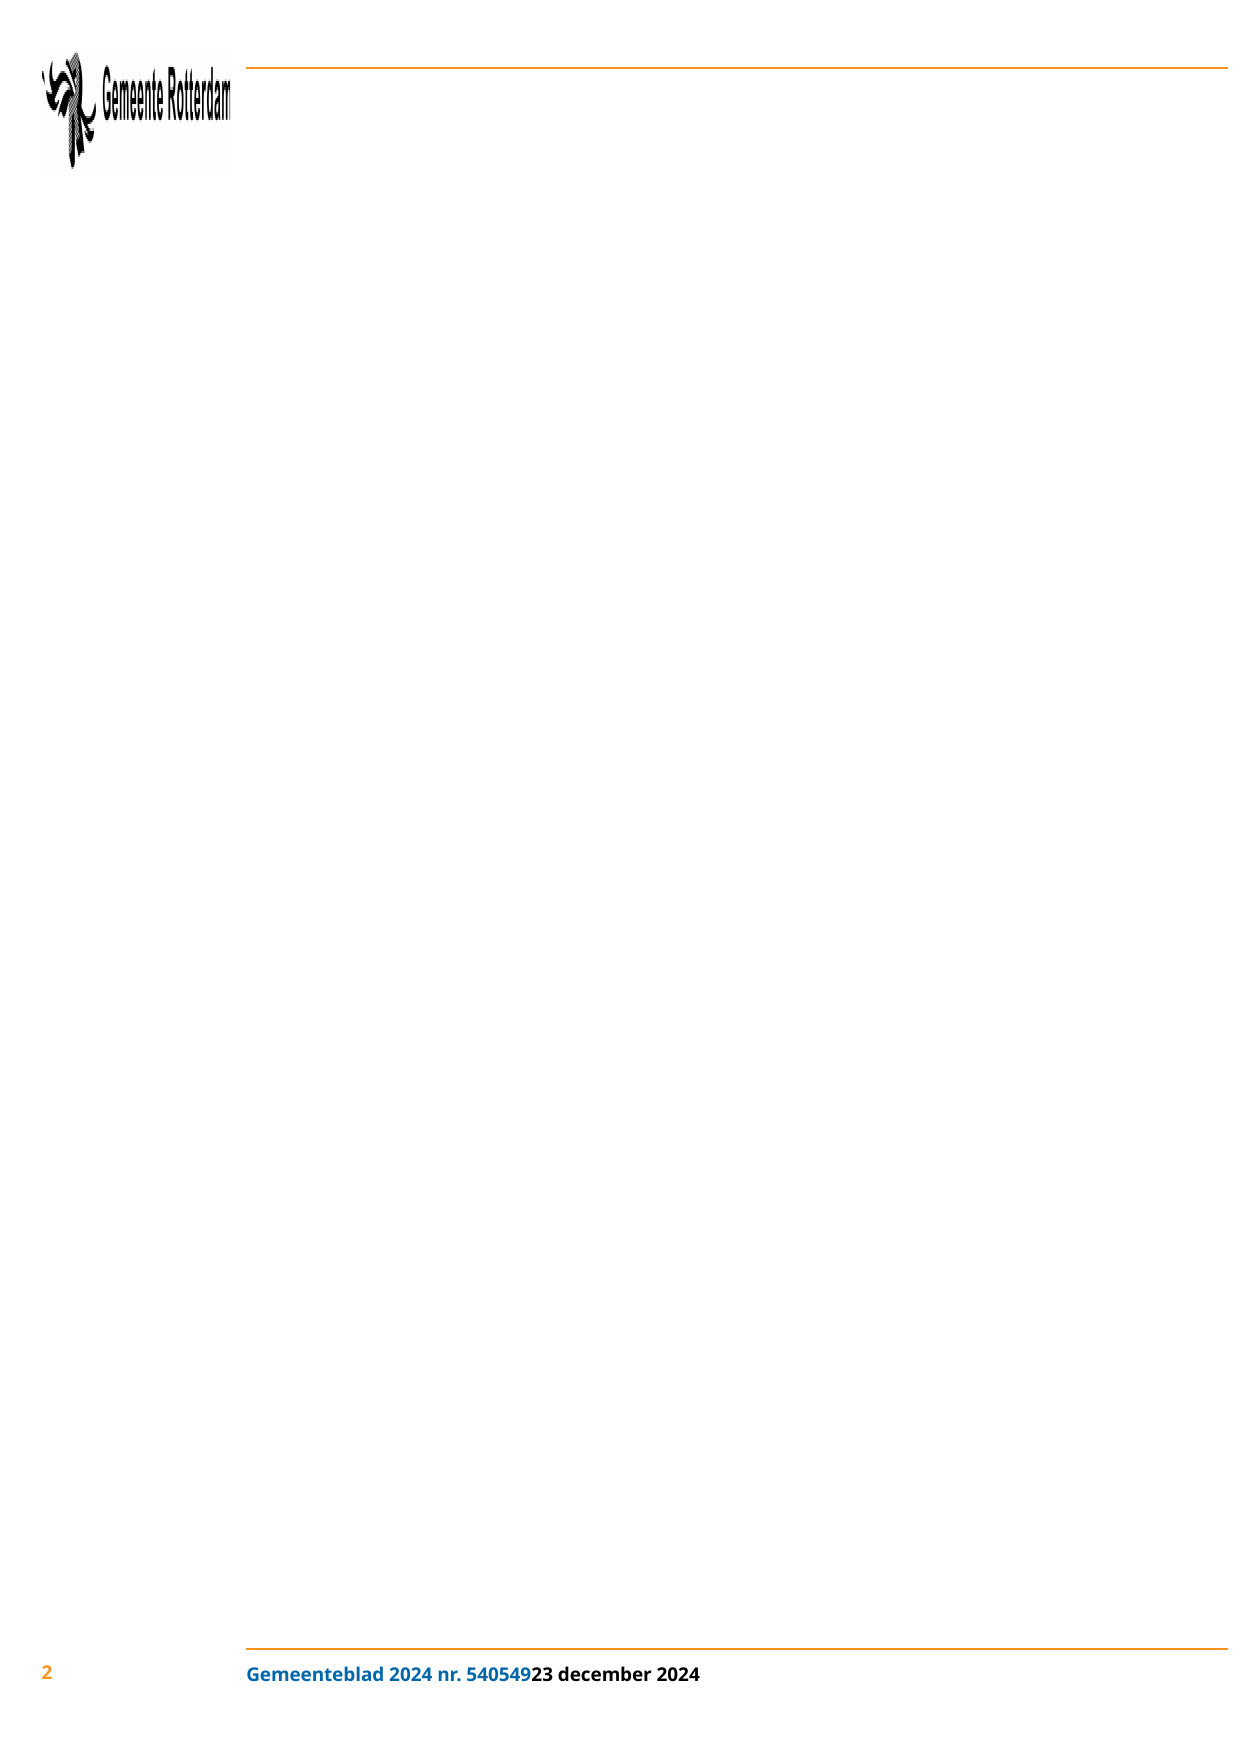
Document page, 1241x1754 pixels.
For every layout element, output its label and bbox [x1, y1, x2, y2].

picture [41, 47, 231, 172]
